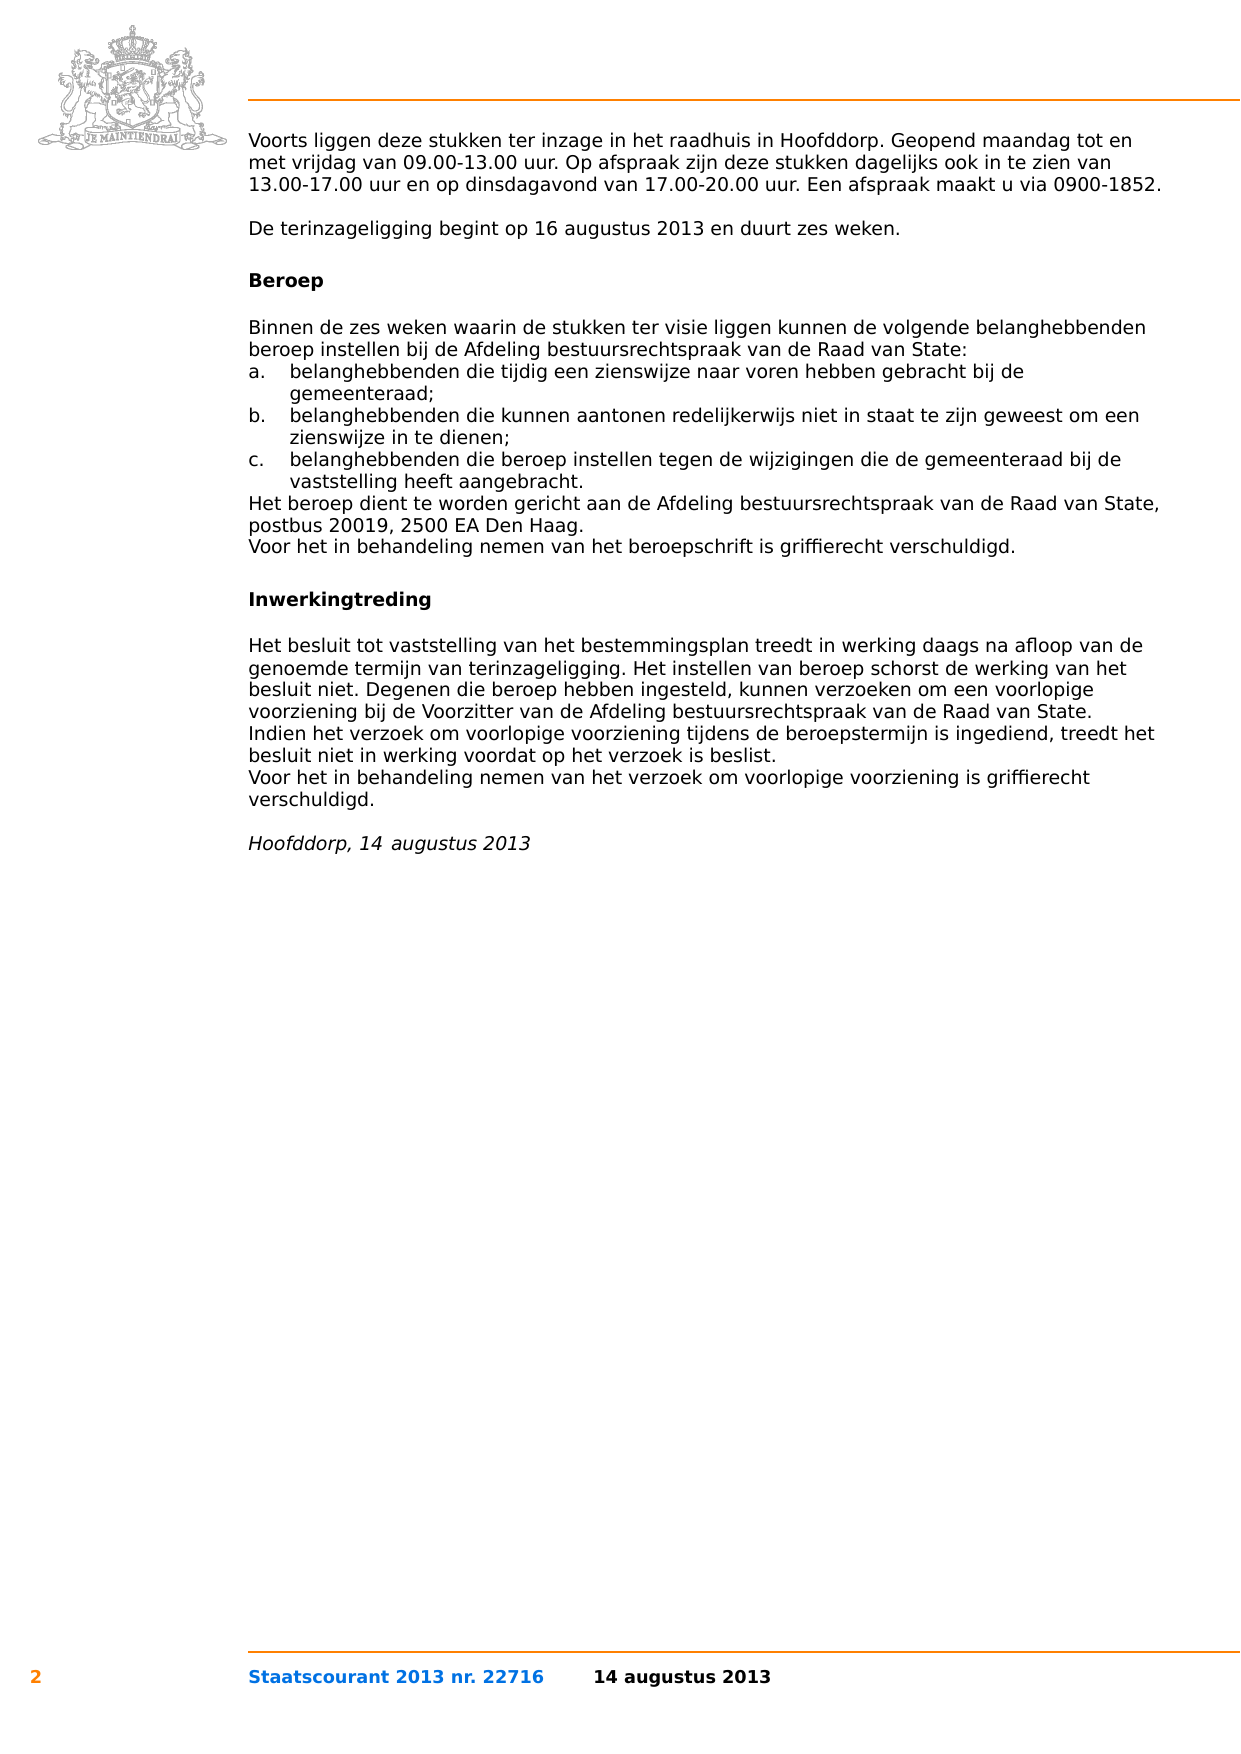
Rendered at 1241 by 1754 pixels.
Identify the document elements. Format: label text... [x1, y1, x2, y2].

text Binnen de zes weken waarin de stukken ter visie liggen kunnen de volgende belanghebbenden beroep instellen bij de Afdeling bestuursrechtspraak van de Raad van State: [248, 317, 1163, 361]
text Voor het in behandeling nemen van het verzoek om voorlopige voorziening is griffierecht verschuldigd. [248, 767, 1163, 811]
text Het beroep dient te worden gericht aan de Afdeling bestuursrechtspraak van de Raad van State, postbus 20019, 2500 EA Den Haag. [248, 492, 1163, 536]
subtitle Beroep [248, 270, 1163, 292]
text De terinzageligging begint op 16 augustus 2013 en duurt zes weken. [248, 218, 1163, 240]
text Het besluit tot vaststelling van het bestemmingsplan treedt in werking daags na afloop van de genoemde termijn van terinzageligging. Het instellen van beroep schorst de werking van het besluit niet. Degenen die beroep hebben ingesteld, kunnen verzoeken om een voorlopige voorziening bij de Voorzitter van de Afdeling bestuursrechtspraak van de Raad van State. [248, 635, 1163, 723]
picture [38, 25, 227, 150]
text Voor het in behandeling nemen van het beroepschrift is griffierecht verschuldigd. [248, 536, 1163, 558]
text Hoofddorp, 14 augustus 2013 [248, 833, 1163, 855]
text b. belanghebbenden die kunnen aantonen redelijkerwijs niet in staat te zijn geweest om een zienswijze in te dienen; [248, 404, 1163, 448]
subtitle Inwerkingtreding [248, 588, 1163, 610]
text c. belanghebbenden die beroep instellen tegen de wijzigingen die de gemeenteraad bij de vaststelling heeft aangebracht. [248, 448, 1163, 492]
text Voorts liggen deze stukken ter inzage in het raadhuis in Hoofddorp. Geopend maandag tot en met vrijdag van 09.00-13.00 uur. Op afspraak zijn deze stukken dagelijks ook in te zien van 13.00-17.00 uur en op dinsdagavond van 17.00-20.00 uur. Een afspraak maakt u via 0900-1852. [248, 130, 1163, 196]
text Indien het verzoek om voorlopige voorziening tijdens de beroepstermijn is ingediend, treedt het besluit niet in werking voordat op het verzoek is beslist. [248, 723, 1163, 767]
text a. belanghebbenden die tijdig een zienswijze naar voren hebben gebracht bij de gemeenteraad; [248, 361, 1163, 404]
